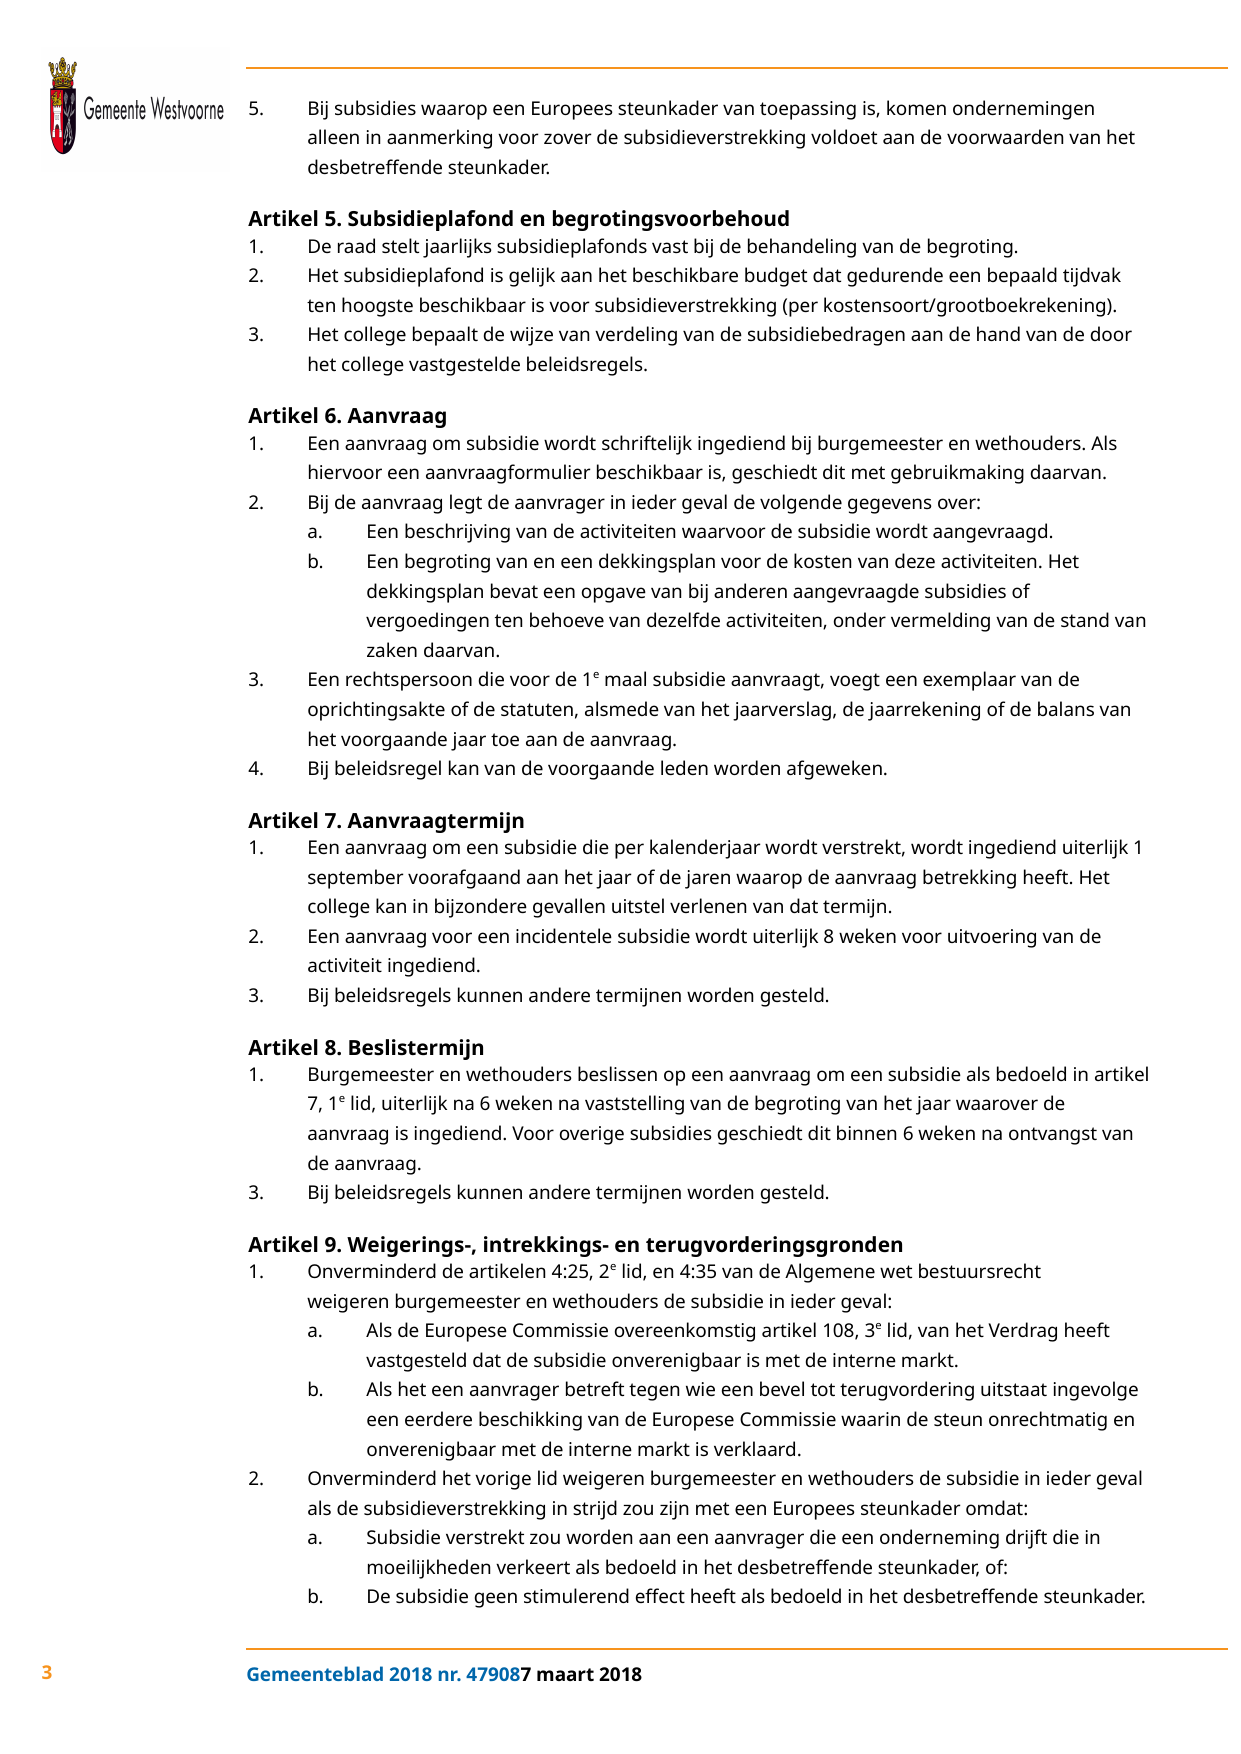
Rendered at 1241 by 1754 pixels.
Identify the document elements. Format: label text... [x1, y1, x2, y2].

list Een aanvraag voor een incidentele subsidie wordt uiterlijk 8 weken voor uitvoering van de activiteit ingediend. [248, 923, 1152, 978]
list Bij beleidsregels kunnen andere termijnen worden gesteld. [248, 1179, 1152, 1205]
picture [41, 47, 231, 172]
list Een begroting van en een dekkingsplan voor de kosten van deze activiteiten. Het dekkingsplan bevat een opgave van bij anderen aangevraagde subsidies of vergoedingen ten behoeve van dezelfde activiteiten, onder vermelding van de stand van zaken daarvan. [307, 548, 1152, 663]
list Het college bepaalt de wijze van verdeling van de subsidiebedragen aan de hand van de door het college vastgestelde beleidsregels. [248, 322, 1152, 377]
list Bij beleidsregel kan van de voorgaande leden worden afgeweken. [248, 755, 1152, 781]
list Bij subsidies waarop een Europees steunkader van toepassing is, komen ondernemingen alleen in aanmerking voor zover de subsidieverstrekking voldoet aan de voorwaarden van het desbetreffende steunkader. [248, 95, 1152, 180]
list Burgemeester en wethouders beslissen op een aanvraag om een subsidie als bedoeld in artikel 7, 1e lid, uiterlijk na 6 weken na vaststelling van de begroting van het jaar waarover de aanvraag is ingediend. Voor overige subsidies geschiedt dit binnen 6 weken na ontvangst van de aanvraag. [248, 1061, 1152, 1176]
list Een aanvraag om een subsidie die per kalenderjaar wordt verstrekt, wordt ingediend uiterlijk 1 september voorafgaand aan het jaar of de jaren waarop de aanvraag betrekking heeft. Het college kan in bijzondere gevallen uitstel verlenen van dat termijn. [248, 834, 1152, 919]
list Bij de aanvraag legt de aanvrager in ieder geval de volgende gegevens over: [248, 489, 1152, 515]
list Het subsidieplafond is gelijk aan het beschikbare budget dat gedurende een bepaald tijdvak ten hoogste beschikbaar is voor subsidieverstrekking (per kostensoort/grootboekrekening). [248, 262, 1152, 318]
text Artikel 7. Aanvraagtermijn [248, 806, 1152, 834]
list Onverminderd het vorige lid weigeren burgemeester en wethouders de subsidie in ieder geval als de subsidieverstrekking in strijd zou zijn met een Europees steunkader omdat: [248, 1465, 1152, 1521]
text Artikel 8. Beslistermijn [248, 1033, 1152, 1061]
text Artikel 6. Aanvraag [248, 402, 1152, 430]
list Onverminderd de artikelen 4:25, 2e lid, en 4:35 van de Algemene wet bestuursrecht [248, 1258, 1152, 1284]
list De subsidie geen stimulerend effect heeft als bedoeld in het desbetreffende steunkader. [307, 1584, 1152, 1609]
list Een rechtspersoon die voor de 1e maal subsidie aanvraagt, voegt een exemplaar van de oprichtingsakte of de statuten, alsmede van het jaarverslag, de jaarrekening of de balans van het voorgaande jaar toe aan de aanvraag. [248, 667, 1152, 752]
list De raad stelt jaarlijks subsidieplafonds vast bij de behandeling van de begroting. [248, 233, 1152, 258]
list Subsidie verstrekt zou worden aan een aanvrager die een onderneming drijft die in moeilijkheden verkeert als bedoeld in het desbetreffende steunkader, of: [307, 1524, 1152, 1580]
list Een aanvraag om subsidie wordt schriftelijk ingediend bij burgemeester en wethouders. Als hiervoor een aanvraagformulier beschikbaar is, geschiedt dit met gebruikmaking daarvan. [248, 430, 1152, 485]
text Artikel 5. Subsidieplafond en begrotingsvoorbehoud [248, 204, 1152, 233]
list Als de Europese Commissie overeenkomstig artikel 108, 3e lid, van het Verdrag heeft vastgesteld dat de subsidie onverenigbaar is met de interne markt. [307, 1317, 1152, 1373]
list Bij beleidsregels kunnen andere termijnen worden gesteld. [248, 982, 1152, 1008]
list Als het een aanvrager betreft tegen wie een bevel tot terugvordering uitstaat ingevolge een eerdere beschikking van de Europese Commissie waarin de steun onrechtmatig en onverenigbaar met de interne markt is verklaard. [307, 1377, 1152, 1461]
list weigeren burgemeester en wethouders de subsidie in ieder geval: [248, 1288, 1152, 1313]
text Artikel 9. Weigerings-, intrekkings- en terugvorderingsgronden [248, 1230, 1152, 1258]
list Een beschrijving van de activiteiten waarvoor de subsidie wordt aangevraagd. [307, 519, 1152, 544]
